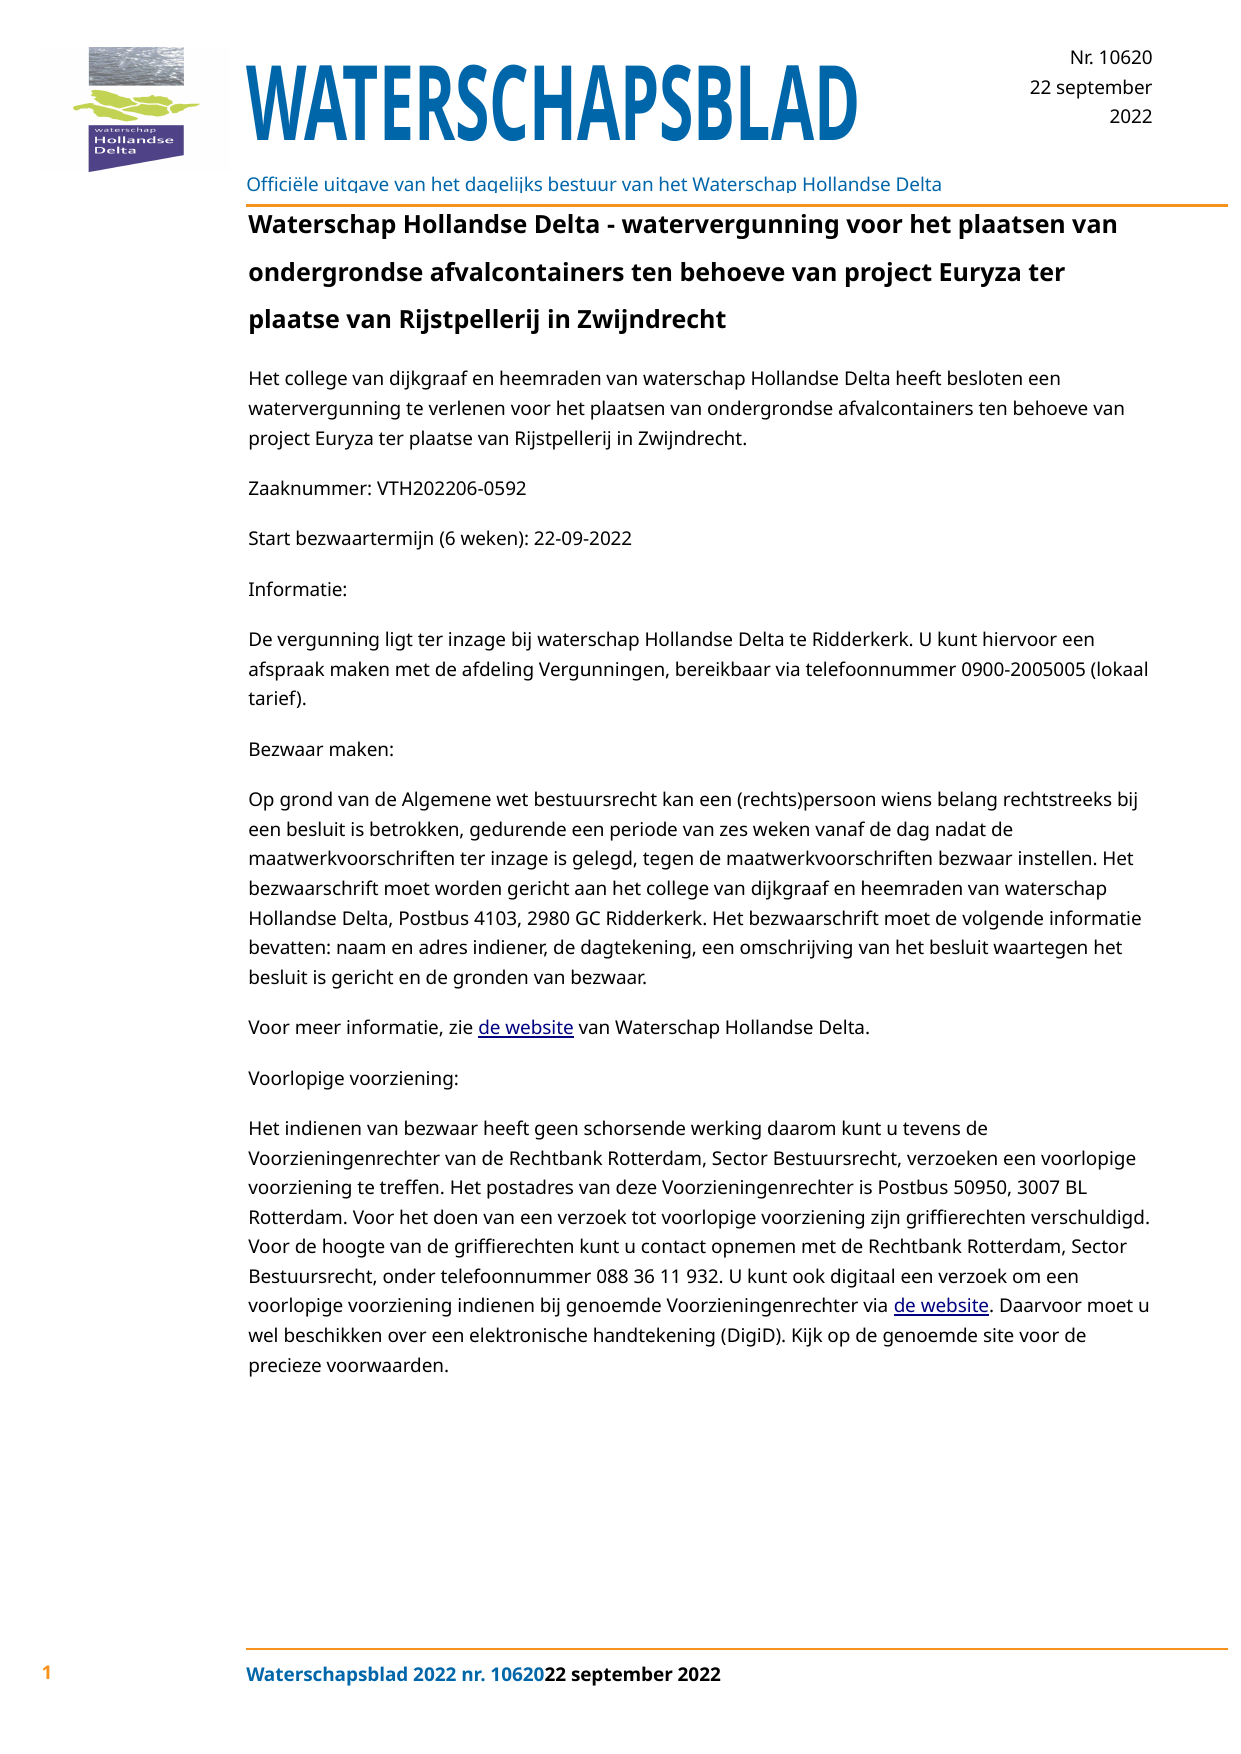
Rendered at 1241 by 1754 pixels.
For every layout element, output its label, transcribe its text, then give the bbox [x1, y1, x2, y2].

text Bezwaar maken: [248, 736, 1152, 762]
text Voorlopige voorziening: [248, 1065, 1152, 1090]
text Het college van dijkgraaf en heemraden van waterschap Hollandse Delta heeft besloten een watervergunning te verlenen voor het plaatsen van ondergrondse afvalcontainers ten behoeve van project Euryza ter plaatse van Rijstpellerij in Zwijndrecht. [248, 366, 1152, 450]
picture [41, 47, 231, 172]
text De vergunning ligt ter inzage bij waterschap Hollandse Delta te Ridderkerk. U kunt hiervoor een afspraak maken met de afdeling Vergunningen, bereikbaar via telefoonnummer 0900-2005005 (lokaal tarief). [248, 626, 1152, 711]
text Informatie: [248, 576, 1152, 602]
text Zaaknummer: VTH202206-0592 [248, 475, 1152, 501]
text Op grond van de Algemene wet bestuursrecht kan een (rechts)persoon wiens belang rechtstreeks bij een besluit is betrokken, gedurende een periode van zes weken vanaf de dag nadat de maatwerkvoorschriften ter inzage is gelegd, tegen de maatwerkvoorschriften bezwaar instellen. Het bezwaarschrift moet worden gericht aan het college van dijkgraaf en heemraden van waterschap Hollandse Delta, Postbus 4103, 2980 GC Ridderkerk. Het bezwaarschrift moet de volgende informatie bevatten: naam en adres indiener, de dagtekening, een omschrijving van het besluit waartegen het besluit is gericht en de gronden van bezwaar. [248, 786, 1152, 989]
text Het indienen van bezwaar heeft geen schorsende werking daarom kunt u tevens de Voorzieningenrechter van de Rechtbank Rotterdam, Sector Bestuursrecht, verzoeken een voorlopige voorziening te treffen. Het postadres van deze Voorzieningenrechter is Postbus 50950, 3007 BL Rotterdam. Voor het doen van een verzoek tot voorlopige voorziening zijn griffierechten verschuldigd. Voor de hoogte van de griffierechten kunt u contact opnemen met de Rechtbank Rotterdam, Sector Bestuursrecht, onder telefoonnummer 088 36 11 932. U kunt ook digitaal een verzoek om een voorlopige voorziening indienen bij genoemde Voorzieningenrechter via de website. Daarvoor moet u wel beschikken over een elektronische handtekening (DigiD). Kijk op de genoemde site voor de precieze voorwaarden. [248, 1115, 1152, 1377]
text Voor meer informatie, zie de website van Waterschap Hollandse Delta. [248, 1014, 1152, 1040]
text Start bezwaartermijn (6 weken): 22-09-2022 [248, 526, 1152, 551]
text Waterschap Hollandse Delta - watervergunning voor het plaatsen van ondergrondse afvalcontainers ten behoeve van project Euryza ter plaatse van Rijstpellerij in Zwijndrecht [248, 207, 1152, 336]
